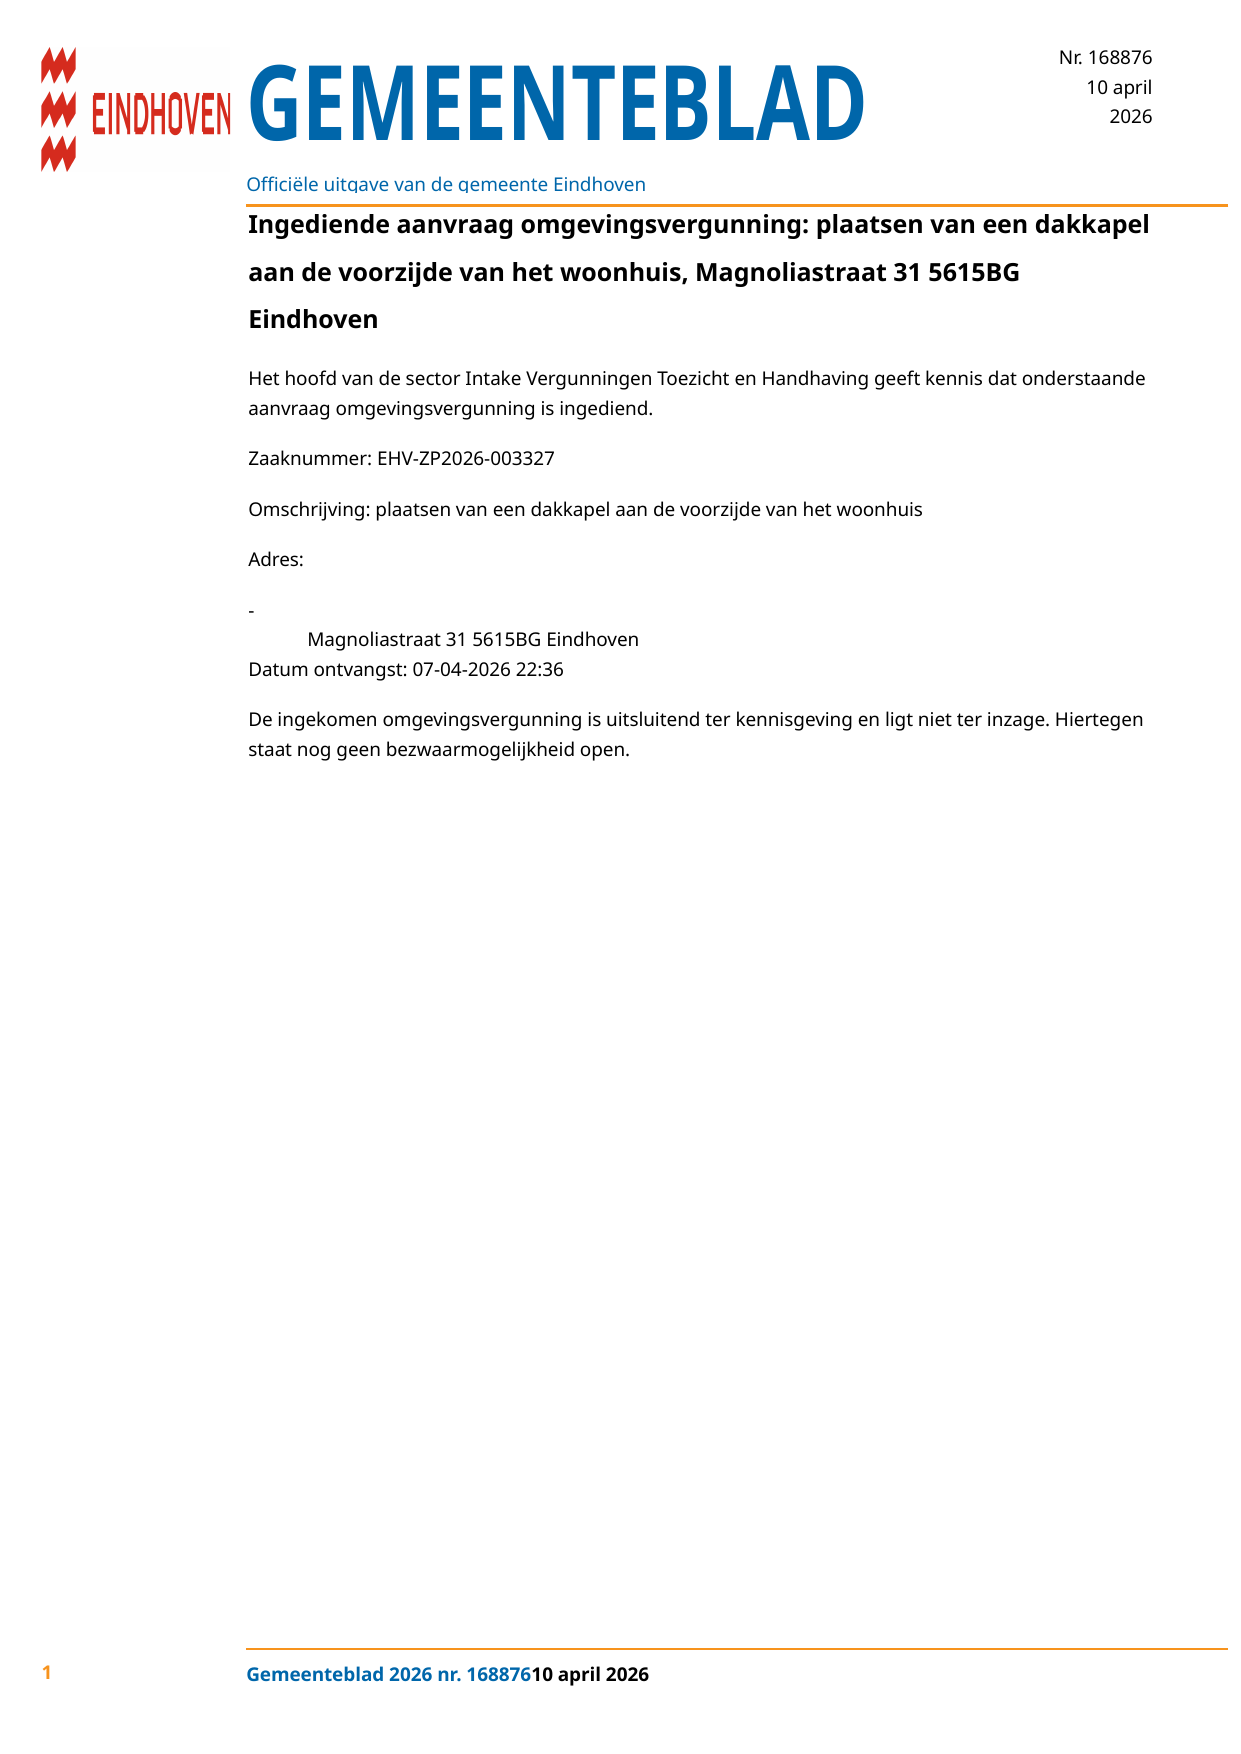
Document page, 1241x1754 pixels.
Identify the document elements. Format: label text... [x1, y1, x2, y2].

text Datum ontvangst: 07-04-2026 22:36 [248, 656, 1152, 682]
text Omschrijving: plaatsen van een dakkapel aan de voorzijde van het woonhuis [248, 496, 1152, 522]
text De ingekomen omgevingsvergunning is uitsluitend ter kennisgeving en ligt niet ter inzage. Hiertegen staat nog geen bezwaarmogelijkheid open. [248, 706, 1152, 762]
picture [41, 47, 231, 172]
text Ingediende aanvraag omgevingsvergunning: plaatsen van een dakkapel aan de voorzijde van het woonhuis, Magnoliastraat 31 5615BG Eindhoven [248, 207, 1152, 336]
list Magnoliastraat 31 5615BG Eindhoven [248, 626, 1152, 652]
text Het hoofd van de sector Intake Vergunningen Toezicht en Handhaving geeft kennis dat onderstaande aanvraag omgevingsvergunning is ingediend. [248, 366, 1152, 421]
text Adres: [248, 546, 1152, 572]
text Zaaknummer: EHV-ZP2026-003327 [248, 446, 1152, 471]
